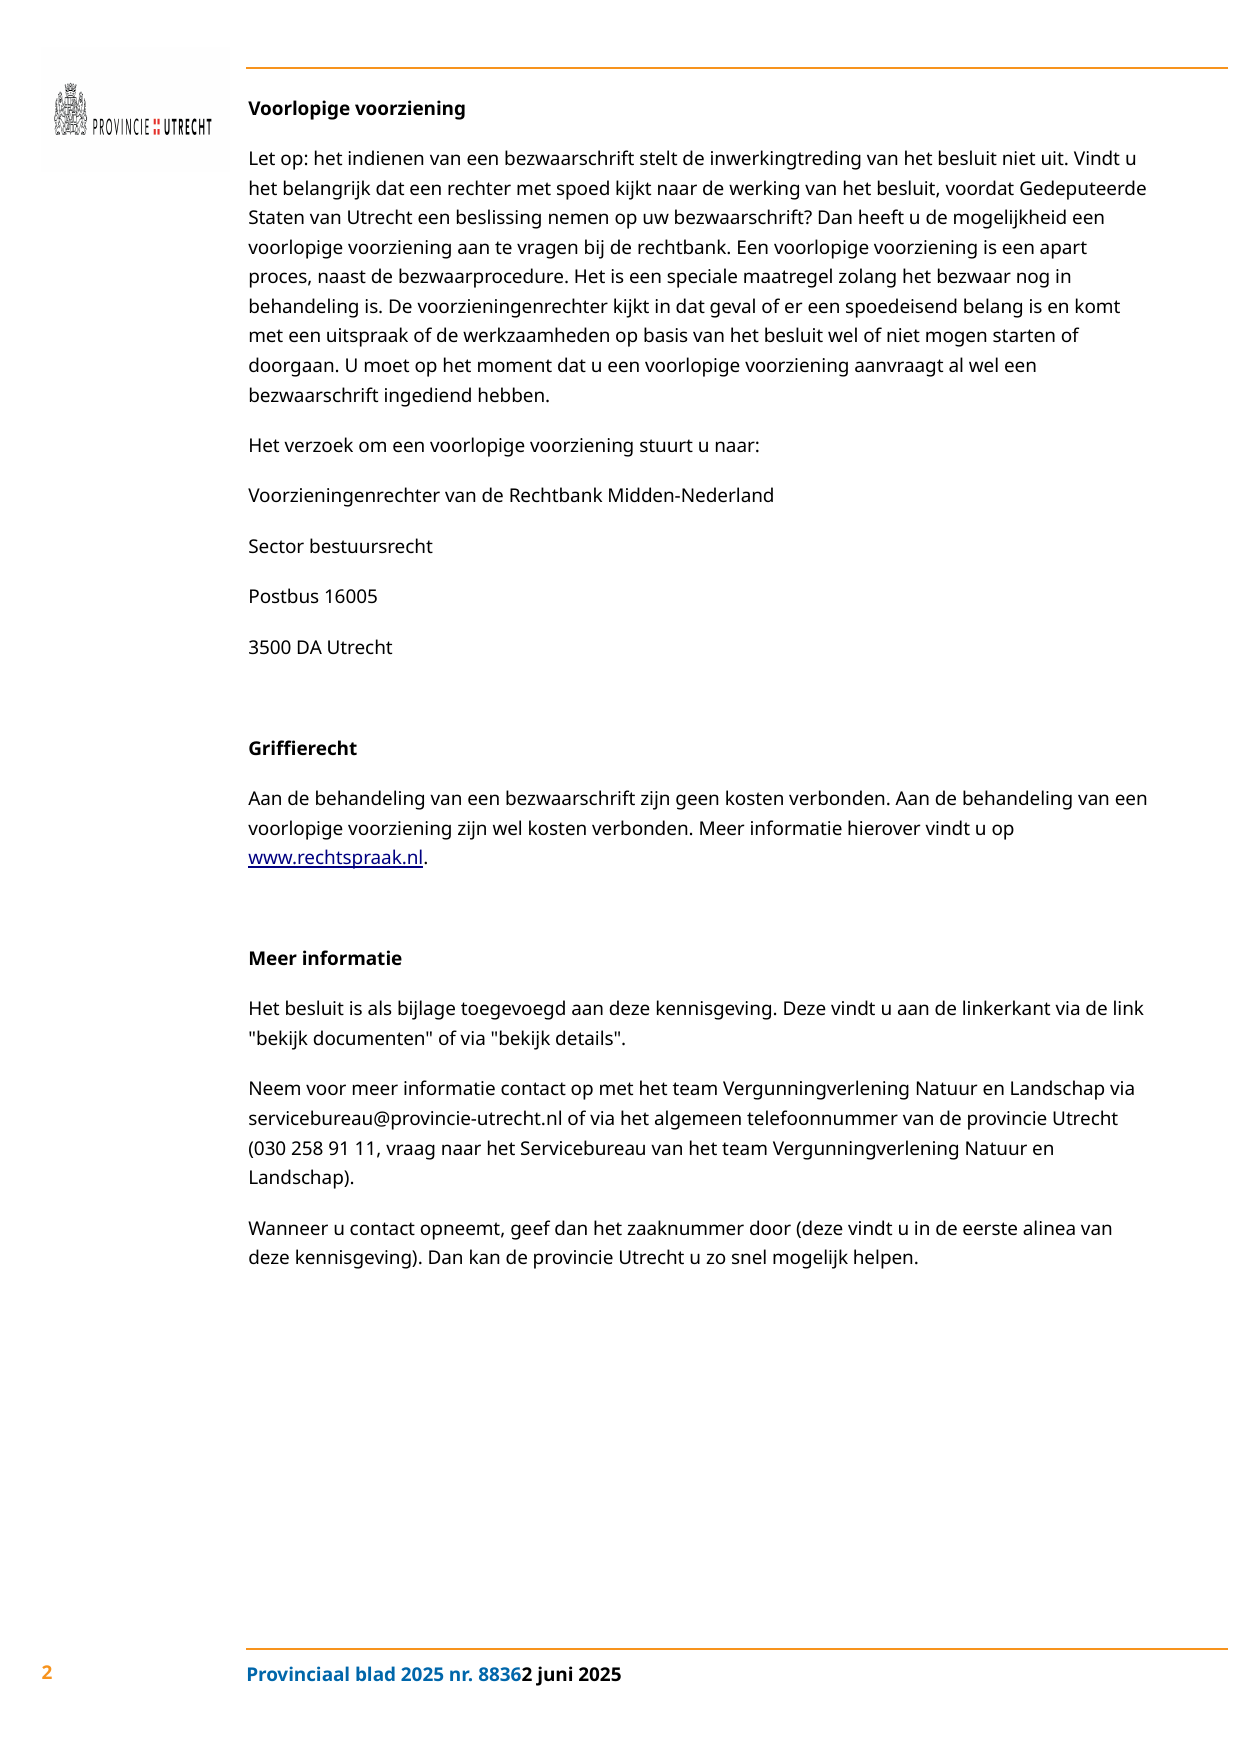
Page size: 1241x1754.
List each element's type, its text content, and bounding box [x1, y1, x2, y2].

text Voorzieningenrechter van de Rechtbank Midden-Nederland [248, 483, 1152, 508]
text Wanneer u contact opneemt, geef dan het zaaknummer door (deze vindt u in de eerste alinea van deze kennisgeving). Dan kan de provincie Utrecht u zo snel mogelijk helpen. [248, 1215, 1152, 1270]
text Het verzoek om een voorlopige voorziening stuurt u naar: [248, 432, 1152, 458]
text Let op: het indienen van een bezwaarschrift stelt de inwerkingtreding van het besluit niet uit. Vindt u het belangrijk dat een rechter met spoed kijkt naar de werking van het besluit, voordat Gedeputeerde Staten van Utrecht een beslissing nemen op uw bezwaarschrift? Dan heeft u de mogelijkheid een voorlopige voorziening aan te vragen bij de rechtbank. Een voorlopige voorziening is een apart proces, naast de bezwaarprocedure. Het is een speciale maatregel zolang het bezwaar nog in behandeling is. De voorzieningenrechter kijkt in dat geval of er een spoedeisend belang is en komt met een uitspraak of de werkzaamheden op basis van het besluit wel of niet mogen starten of doorgaan. U moet op het moment dat u een voorlopige voorziening aanvraagt al wel een bezwaarschrift ingediend hebben. [248, 145, 1152, 408]
text Aan de behandeling van een bezwaarschrift zijn geen kosten verbonden. Aan de behandeling van een voorlopige voorziening zijn wel kosten verbonden. Meer informatie hierover vindt u op www.rechtspraak.nl. [248, 785, 1152, 870]
text Postbus 16005 [248, 583, 1152, 609]
text 3500 DA Utrecht [248, 634, 1152, 660]
text Meer informatie [248, 945, 1152, 971]
text Neem voor meer informatie contact op met het team Vergunningverlening Natuur en Landschap via servicebureau@provincie-utrecht.nl of via het algemeen telefoonnummer van de provincie Utrecht (030 258 91 11, vraag naar het Servicebureau van het team Vergunningverlening Natuur en Landschap). [248, 1076, 1152, 1190]
text Voorlopige voorziening [248, 95, 1152, 121]
text Sector bestuursrecht [248, 533, 1152, 559]
text Het besluit is als bijlage toegevoegd aan deze kennisgeving. Deze vindt u aan de linkerkant via de link "bekijk documenten" of via "bekijk details". [248, 996, 1152, 1051]
picture [41, 47, 231, 172]
text Griffierecht [248, 735, 1152, 761]
